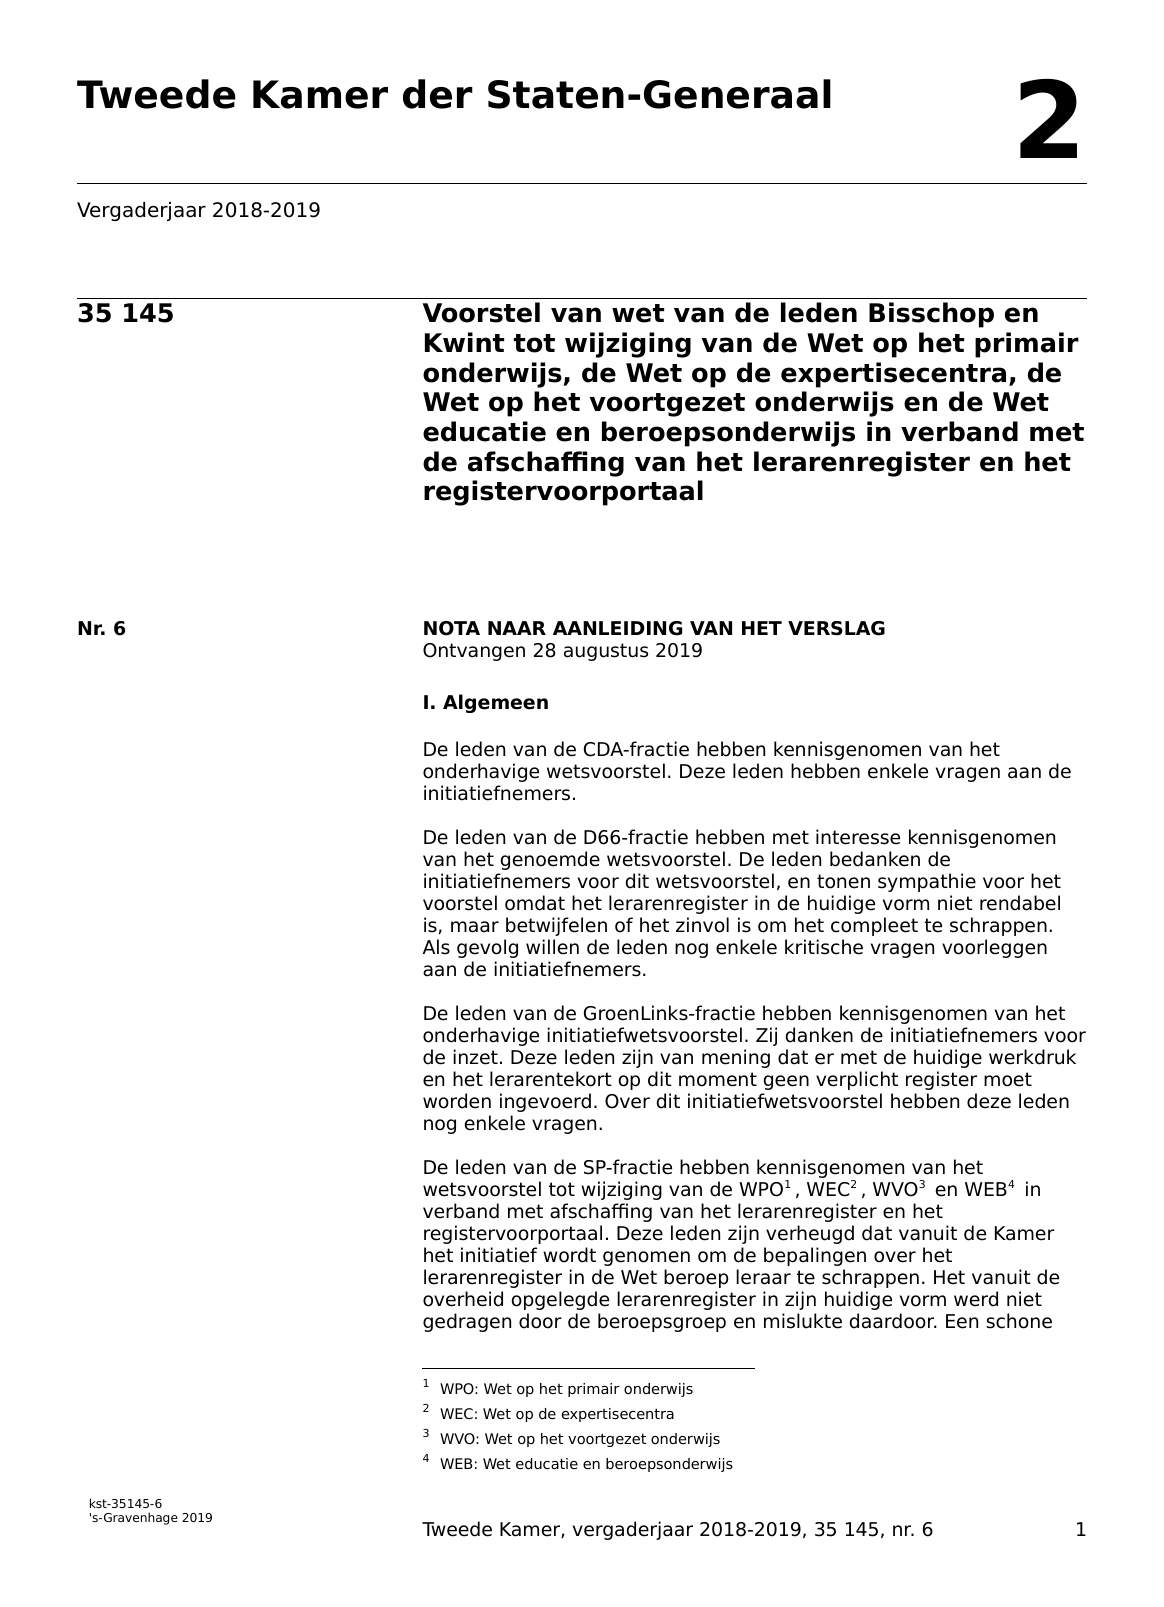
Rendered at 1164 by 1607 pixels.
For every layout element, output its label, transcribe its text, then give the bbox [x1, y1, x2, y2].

text WEB: Wet educatie en beroepsonderwijs [422, 1452, 1087, 1474]
subtitle I. Algemeen [422, 692, 1087, 714]
text WPO: Wet op het primair onderwijs [422, 1377, 1087, 1399]
table_cell Vergaderjaar 2018-2019 [77, 184, 1087, 298]
table_header Tweede Kamer der Staten-Generaal [77, 59, 886, 183]
text 's-Gravenhage 2019 [88, 1511, 323, 1525]
text WEC: Wet op de expertisecentra [422, 1402, 1087, 1424]
text De leden van de D66-fractie hebben met interesse kennisgenomen van het genoemde wetsvoorstel. De leden bedanken de initiatiefnemers voor dit wetsvoorstel, en tonen sympathie voor het voorstel omdat het lerarenregister in de huidige vorm niet rendabel is, maar betwijfelen of het zinvol is om het compleet te schrappen. Als gevolg willen de leden nog enkele kritische vragen voorleggen aan de initiatiefnemers. [422, 827, 1087, 981]
text kst-35145-6 [88, 1497, 323, 1511]
text WVO: Wet op het voortgezet onderwijs [422, 1427, 1087, 1449]
subtitle Nr. 6 NOTA NAAR AANLEIDING VAN HET VERSLAG [77, 618, 1087, 640]
text De leden van de CDA-fractie hebben kennisgenomen van het onderhavige wetsvoorstel. Deze leden hebben enkele vragen aan de initiatiefnemers. [422, 739, 1087, 805]
text Ontvangen 28 augustus 2019 [422, 640, 1087, 662]
text De leden van de GroenLinks-fractie hebben kennisgenomen van het onderhavige initiatiefwetsvoorstel. Zij danken de initiatiefnemers voor de inzet. Deze leden zijn van mening dat er met de huidige werkdruk en het lerarentekort op dit moment geen verplicht register moet worden ingevoerd. Over dit initiatiefwetsvoorstel hebben deze leden nog enkele vragen. [422, 1003, 1087, 1135]
text De leden van de SP-fractie hebben kennisgenomen van het wetsvoorstel tot wijziging van de WPO, WEC, WVO en WEB in verband met afschaffing van het lerarenregister en het registervoorportaal. Deze leden zijn verheugd dat vanuit de Kamer het initiatief wordt genomen om de bepalingen over het lerarenregister in de Wet beroep leraar te schrappen. Het vanuit de overheid opgelegde lerarenregister in zijn huidige vorm werd niet gedragen door de beroepsgroep en mislukte daardoor. Een schone [422, 1157, 1087, 1333]
subtitle 35 145 Voorstel van wet van de leden Bisschop en Kwint tot wijziging van de Wet op het primair onderwijs, de Wet op de expertisecentra, de Wet op het voortgezet onderwijs en de Wet educatie en beroepsonderwijs in verband met de afschaffing van het lerarenregister en het registervoorportaal [77, 299, 1087, 507]
table_header 2 [886, 59, 1087, 183]
